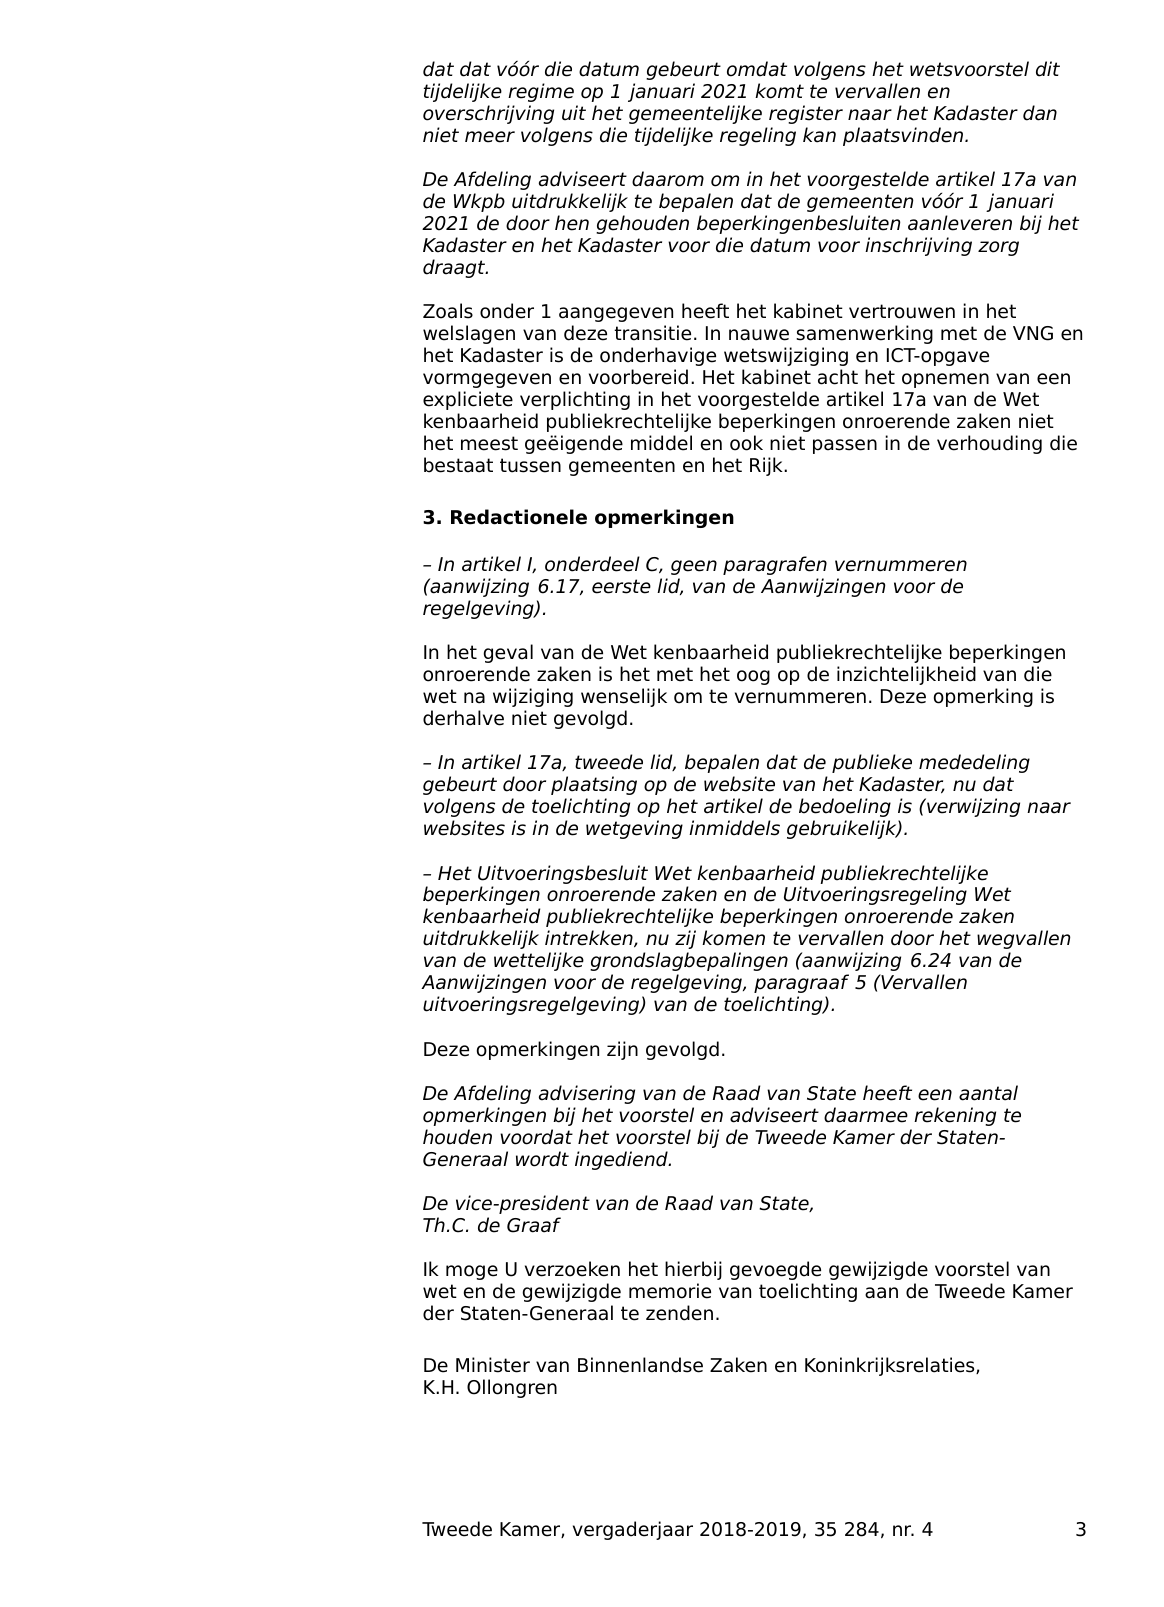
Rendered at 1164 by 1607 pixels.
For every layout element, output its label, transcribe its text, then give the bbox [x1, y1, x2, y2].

text In het geval van de Wet kenbaarheid publiekrechtelijke beperkingen onroerende zaken is het met het oog op de inzichtelijkheid van die wet na wijziging wenselijk om te vernummeren. Deze opmerking is derhalve niet gevolgd. [422, 642, 1087, 730]
text dat dat vóór die datum gebeurt omdat volgens het wetsvoorstel dit tijdelijke regime op 1 januari 2021 komt te vervallen en overschrijving uit het gemeentelijke register naar het Kadaster dan niet meer volgens die tijdelijke regeling kan plaatsvinden. [422, 59, 1087, 147]
text De Minister van Binnenlandse Zaken en Koninkrijksrelaties, K.H. Ollongren [422, 1355, 1087, 1399]
text – In artikel I, onderdeel C, geen paragrafen vernummeren (aanwijzing 6.17, eerste lid, van de Aanwijzingen voor de regelgeving). [422, 554, 1087, 620]
text Ik moge U verzoeken het hierbij gevoegde gewijzigde voorstel van wet en de gewijzigde memorie van toelichting aan de Tweede Kamer der Staten-Generaal te zenden. [422, 1259, 1087, 1325]
text De Afdeling adviseert daarom om in het voorgestelde artikel 17a van de Wkpb uitdrukkelijk te bepalen dat de gemeenten vóór 1 januari 2021 de door hen gehouden beperkingenbesluiten aanleveren bij het Kadaster en het Kadaster voor die datum voor inschrijving zorg draagt. [422, 169, 1087, 279]
text – In artikel 17a, tweede lid, bepalen dat de publieke mededeling gebeurt door plaatsing op de website van het Kadaster, nu dat volgens de toelichting op het artikel de bedoeling is (verwijzing naar websites is in de wetgeving inmiddels gebruikelijk). [422, 752, 1087, 840]
text De vice-president van de Raad van State, [422, 1193, 1087, 1215]
text Zoals onder 1 aangegeven heeft het kabinet vertrouwen in het welslagen van deze transitie. In nauwe samenwerking met de VNG en het Kadaster is de onderhavige wetswijziging en ICT-opgave vormgegeven en voorbereid. Het kabinet acht het opnemen van een expliciete verplichting in het voorgestelde artikel 17a van de Wet kenbaarheid publiekrechtelijke beperkingen onroerende zaken niet het meest geëigende middel en ook niet passen in de verhouding die bestaat tussen gemeenten en het Rijk. [422, 301, 1087, 477]
text De Afdeling advisering van de Raad van State heeft een aantal opmerkingen bij het voorstel en adviseert daarmee rekening te houden voordat het voorstel bij de Tweede Kamer der Staten-Generaal wordt ingediend. [422, 1083, 1087, 1171]
subtitle 3. Redactionele opmerkingen [422, 507, 1087, 529]
text Th.C. de Graaf [422, 1215, 1087, 1237]
text – Het Uitvoeringsbesluit Wet kenbaarheid publiekrechtelijke beperkingen onroerende zaken en de Uitvoeringsregeling Wet kenbaarheid publiekrechtelijke beperkingen onroerende zaken uitdrukkelijk intrekken, nu zij komen te vervallen door het wegvallen van de wettelijke grondslagbepalingen (aanwijzing 6.24 van de Aanwijzingen voor de regelgeving, paragraaf 5 (Vervallen uitvoeringsregelgeving) van de toelichting). [422, 862, 1087, 1016]
text Deze opmerkingen zijn gevolgd. [422, 1038, 1087, 1060]
